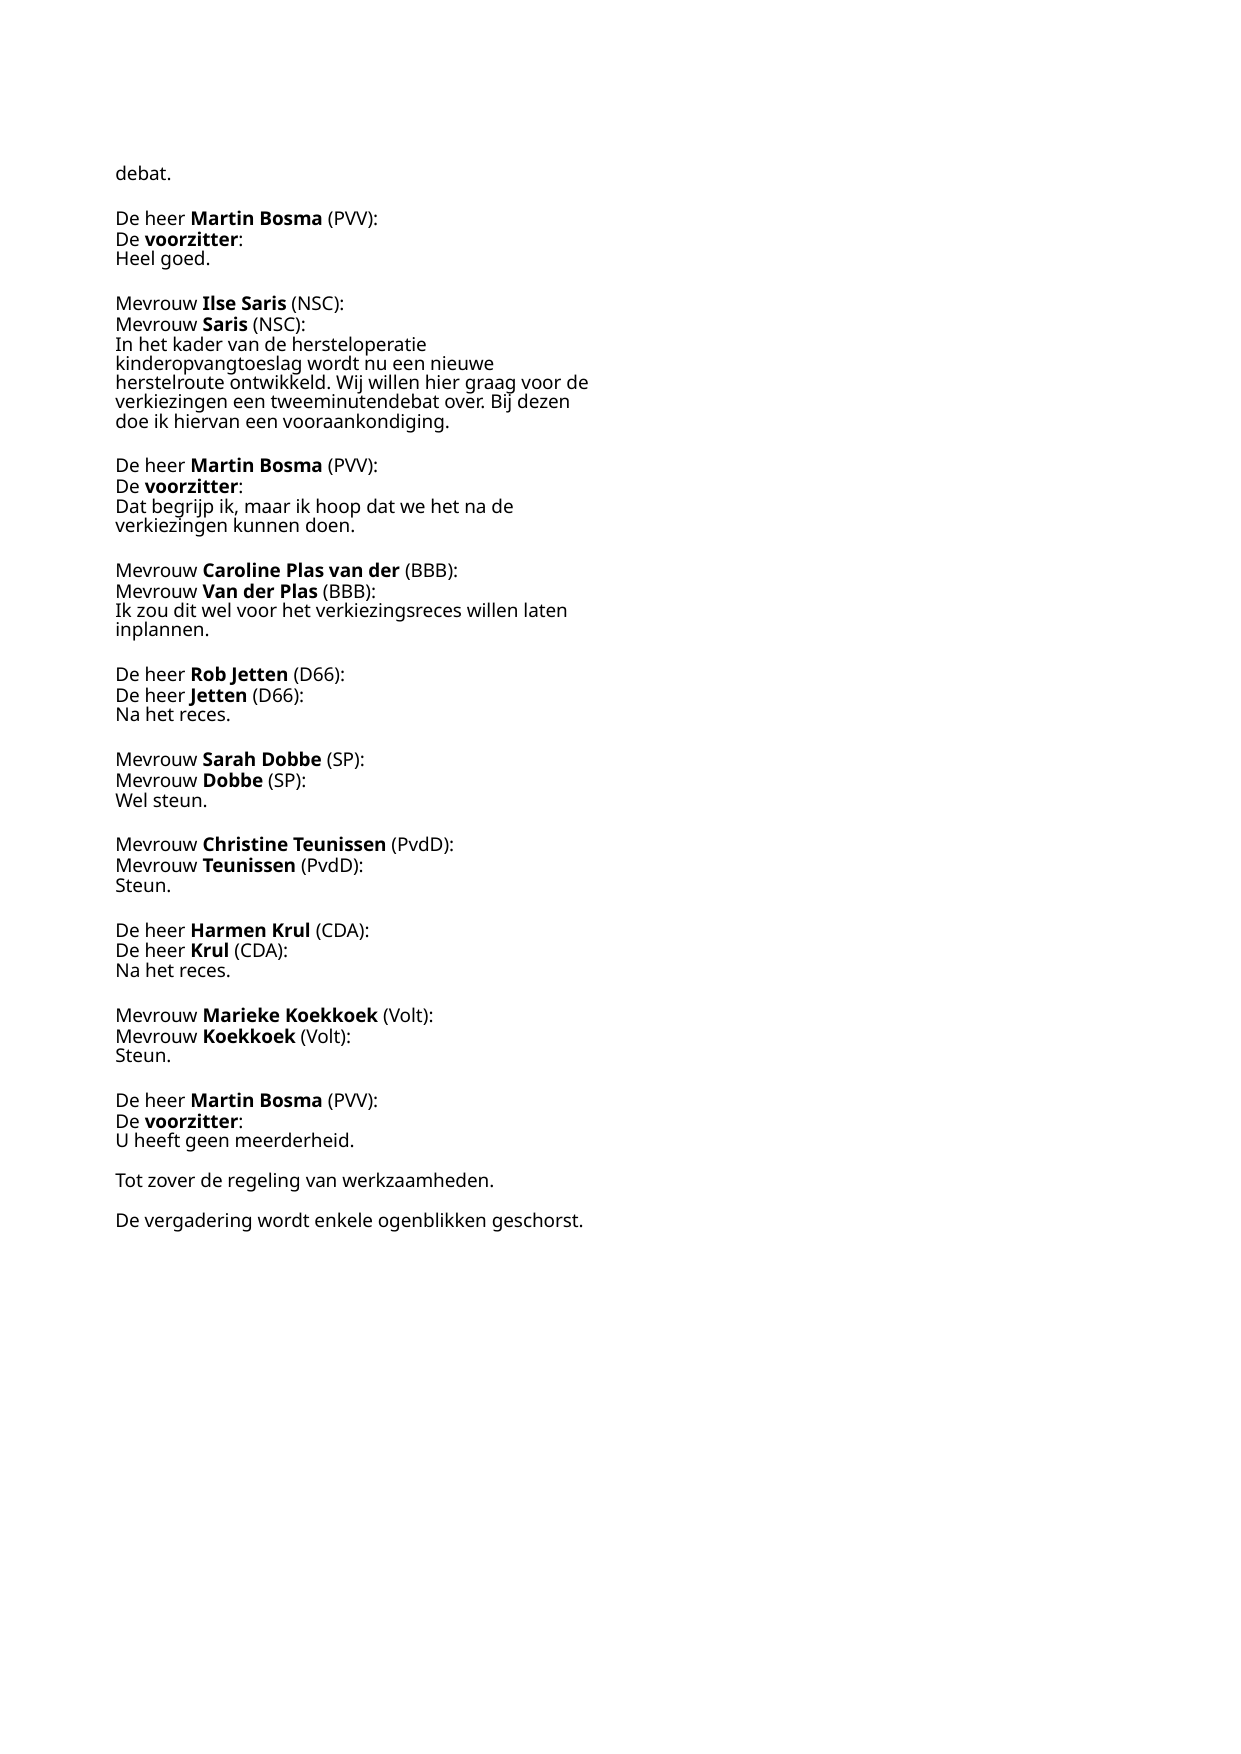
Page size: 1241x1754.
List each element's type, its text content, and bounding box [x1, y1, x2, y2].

text Steun. [115, 877, 605, 896]
text De heer Rob Jetten (D66): [115, 661, 605, 687]
text Na het reces. [115, 962, 605, 981]
text In het kader van de hersteloperatie kinderopvangtoeslag wordt nu een nieuwe herstelroute ontwikkeld. Wij willen hier graag voor de verkiezingen een tweeminutendebat over. Bij dezen doe ik hiervan een vooraankondiging. [115, 336, 605, 432]
text De heer Harmen Krul (CDA): [115, 917, 605, 942]
text Mevrouw Ilse Saris (NSC): [115, 291, 605, 316]
text Na het reces. [115, 706, 605, 726]
text Mevrouw Van der Plas (BBB): [115, 583, 605, 602]
text Steun. [115, 1047, 605, 1066]
text U heeft geen meerderheid. [115, 1132, 605, 1151]
text De heer Jetten (D66): [115, 687, 605, 706]
text Dat begrijp ik, maar ik hoop dat we het na de verkiezingen kunnen doen. [115, 498, 605, 536]
text De heer Krul (CDA): [115, 942, 605, 962]
text debat. [115, 165, 605, 184]
text Wel steun. [115, 792, 605, 811]
text Mevrouw Sarah Dobbe (SP): [115, 747, 605, 772]
text De voorzitter: [115, 231, 605, 250]
text Mevrouw Caroline Plas van der (BBB): [115, 557, 605, 583]
text Mevrouw Koekkoek (Volt): [115, 1028, 605, 1047]
text Heel goed. [115, 250, 605, 270]
text Mevrouw Dobbe (SP): [115, 772, 605, 792]
text De heer Martin Bosma (PVV): [115, 1087, 605, 1113]
text De voorzitter: [115, 1113, 605, 1132]
text Tot zover de regeling van werkzaamheden. [115, 1172, 605, 1191]
text Mevrouw Christine Teunissen (PvdD): [115, 832, 605, 857]
text De heer Martin Bosma (PVV): [115, 453, 605, 478]
text Ik zou dit wel voor het verkiezingsreces willen laten inplannen. [115, 602, 605, 641]
text Mevrouw Saris (NSC): [115, 316, 605, 336]
text Mevrouw Teunissen (PvdD): [115, 857, 605, 877]
text De voorzitter: [115, 478, 605, 498]
text De heer Martin Bosma (PVV): [115, 205, 605, 231]
text De vergadering wordt enkele ogenblikken geschorst. [115, 1212, 605, 1231]
text Mevrouw Marieke Koekkoek (Volt): [115, 1002, 605, 1028]
